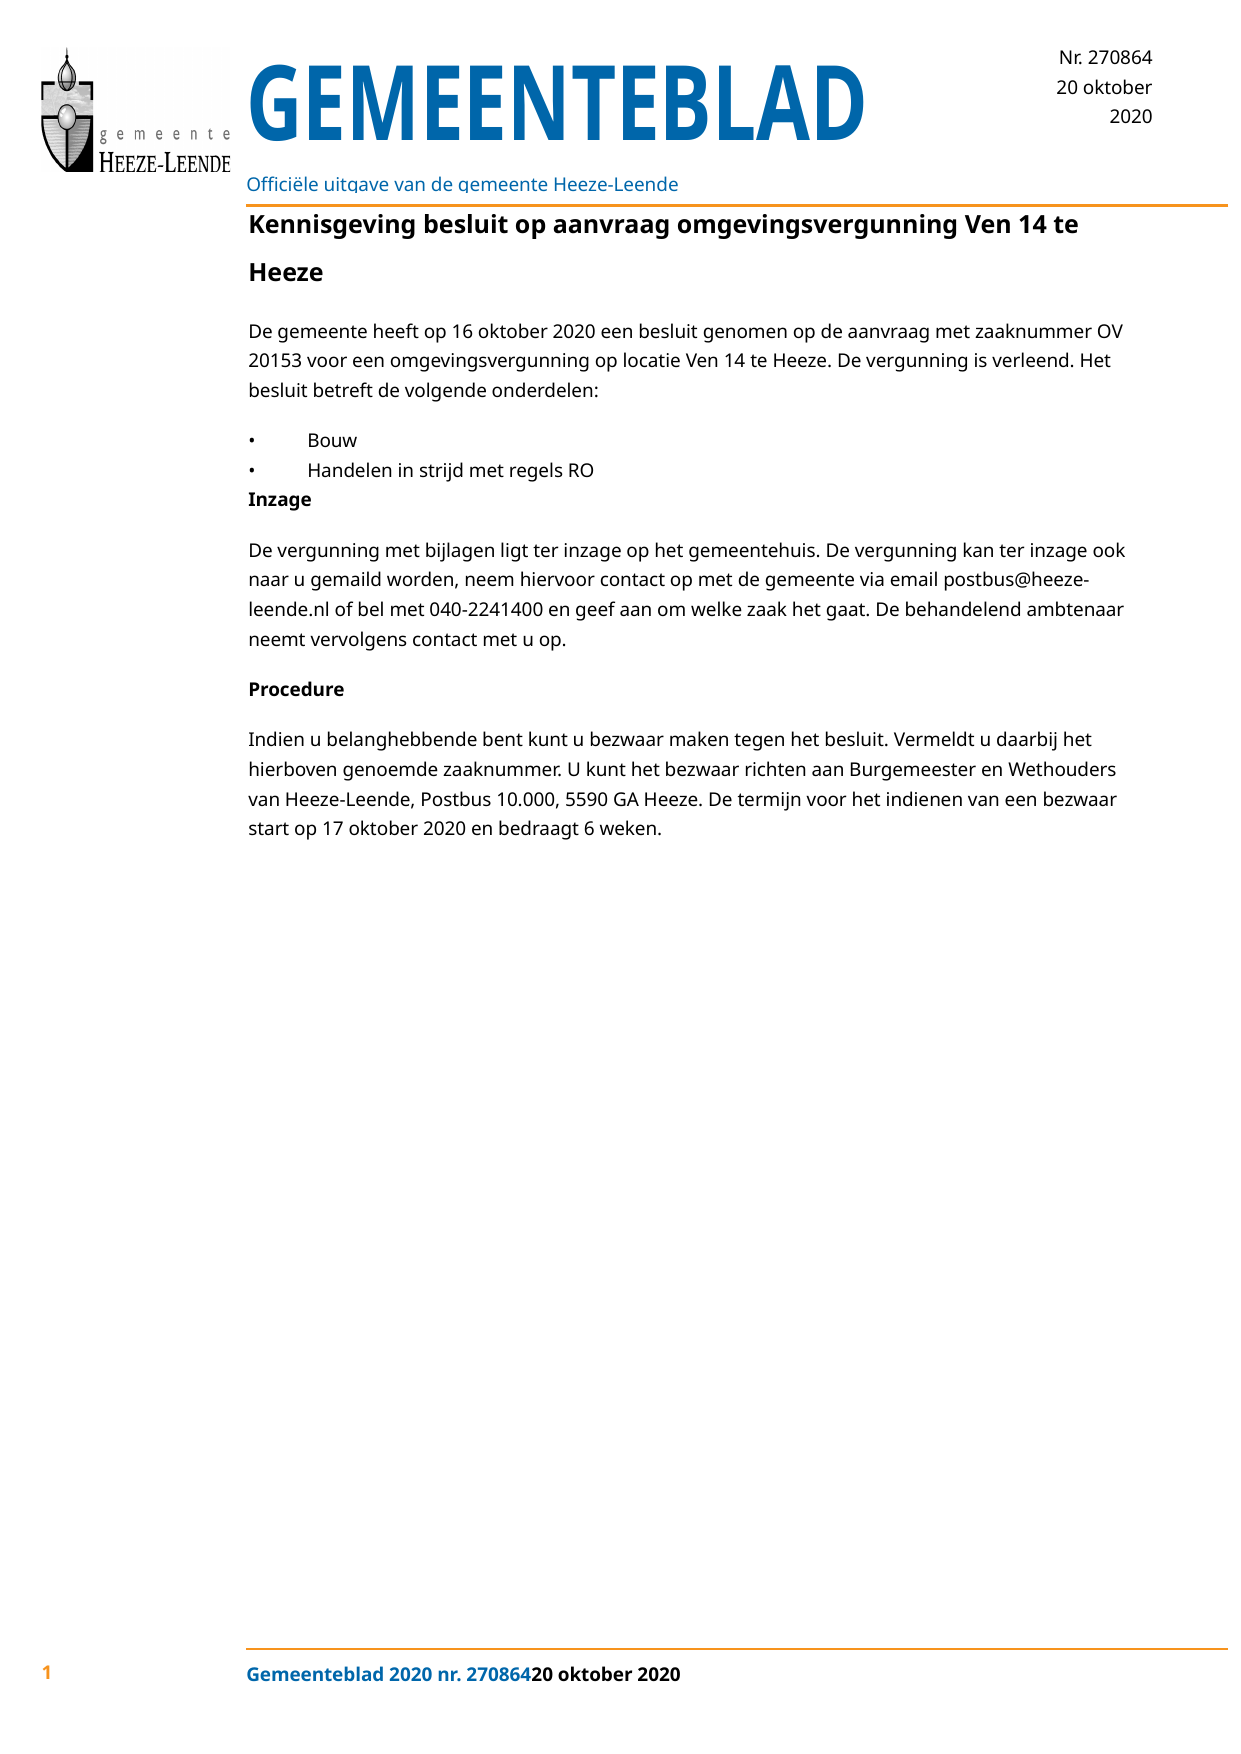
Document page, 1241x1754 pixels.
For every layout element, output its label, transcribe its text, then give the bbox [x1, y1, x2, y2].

text Procedure [248, 676, 1152, 702]
text De vergunning met bijlagen ligt ter inzage op het gemeentehuis. De vergunning kan ter inzage ook naar u gemaild worden, neem hiervoor contact op met de gemeente via email postbus@heeze-leende.nl of bel met 040-2241400 en geef aan om welke zaak het gaat. De behandelend ambtenaar neemt vervolgens contact met u op. [248, 537, 1152, 652]
text Indien u belanghebbende bent kunt u bezwaar maken tegen het besluit. Vermeldt u daarbij het hierboven genoemde zaaknummer. U kunt het bezwaar richten aan Burgemeester en Wethouders van Heeze-Leende, Postbus 10.000, 5590 GA Heeze. De termijn voor het indienen van een bezwaar start op 17 oktober 2020 en bedraagt 6 weken. [248, 727, 1152, 841]
text Inzage [248, 487, 1152, 512]
picture [41, 47, 231, 172]
text De gemeente heeft op 16 oktober 2020 een besluit genomen op de aanvraag met zaaknummer OV 20153 voor een omgevingsvergunning op locatie Ven 14 te Heeze. De vergunning is verleend. Het besluit betreft de volgende onderdelen: [248, 318, 1152, 403]
list Handelen in strijd met regels RO [248, 457, 1152, 483]
list Bouw [248, 427, 1152, 453]
text Kennisgeving besluit op aanvraag omgevingsvergunning Ven 14 te Heeze [248, 207, 1152, 288]
